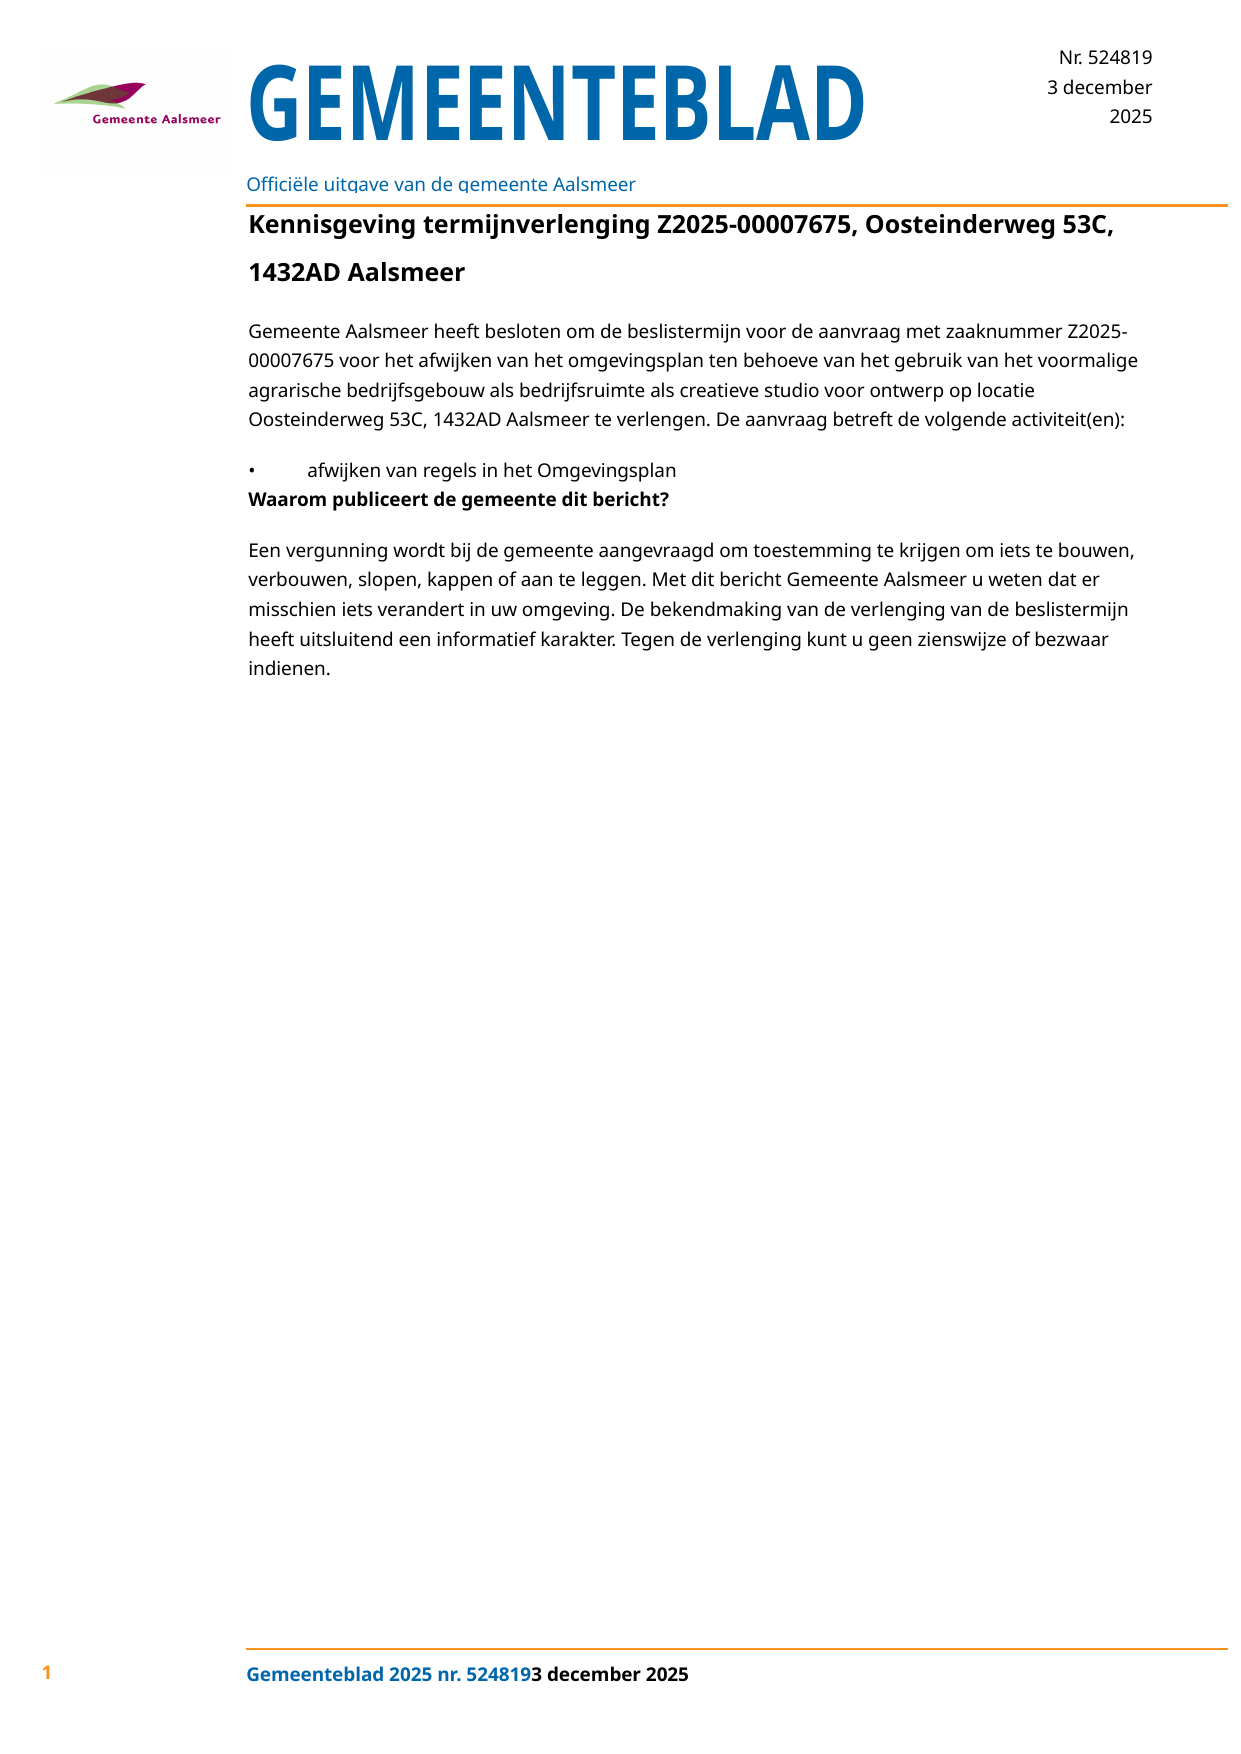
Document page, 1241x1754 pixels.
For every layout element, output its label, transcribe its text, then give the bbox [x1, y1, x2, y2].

text Waarom publiceert de gemeente dit bericht? [248, 487, 1152, 512]
text Gemeente Aalsmeer heeft besloten om de beslistermijn voor de aanvraag met zaaknummer Z2025-00007675 voor het afwijken van het omgevingsplan ten behoeve van het gebruik van het voormalige agrarische bedrijfsgebouw als bedrijfsruimte als creatieve studio voor ontwerp op locatie Oosteinderweg 53C, 1432AD Aalsmeer te verlengen. De aanvraag betreft de volgende activiteit(en): [248, 318, 1152, 432]
text Een vergunning wordt bij de gemeente aangevraagd om toestemming te krijgen om iets te bouwen, verbouwen, slopen, kappen of aan te leggen. Met dit bericht Gemeente Aalsmeer u weten dat er misschien iets verandert in uw omgeving. De bekendmaking van de verlenging van de beslistermijn heeft uitsluitend een informatief karakter. Tegen de verlenging kunt u geen zienswijze of bezwaar indienen. [248, 537, 1152, 681]
text Kennisgeving termijnverlenging Z2025-00007675, Oosteinderweg 53C, 1432AD Aalsmeer [248, 207, 1152, 288]
picture [41, 47, 231, 172]
list afwijken van regels in het Omgevingsplan [248, 457, 1152, 483]
